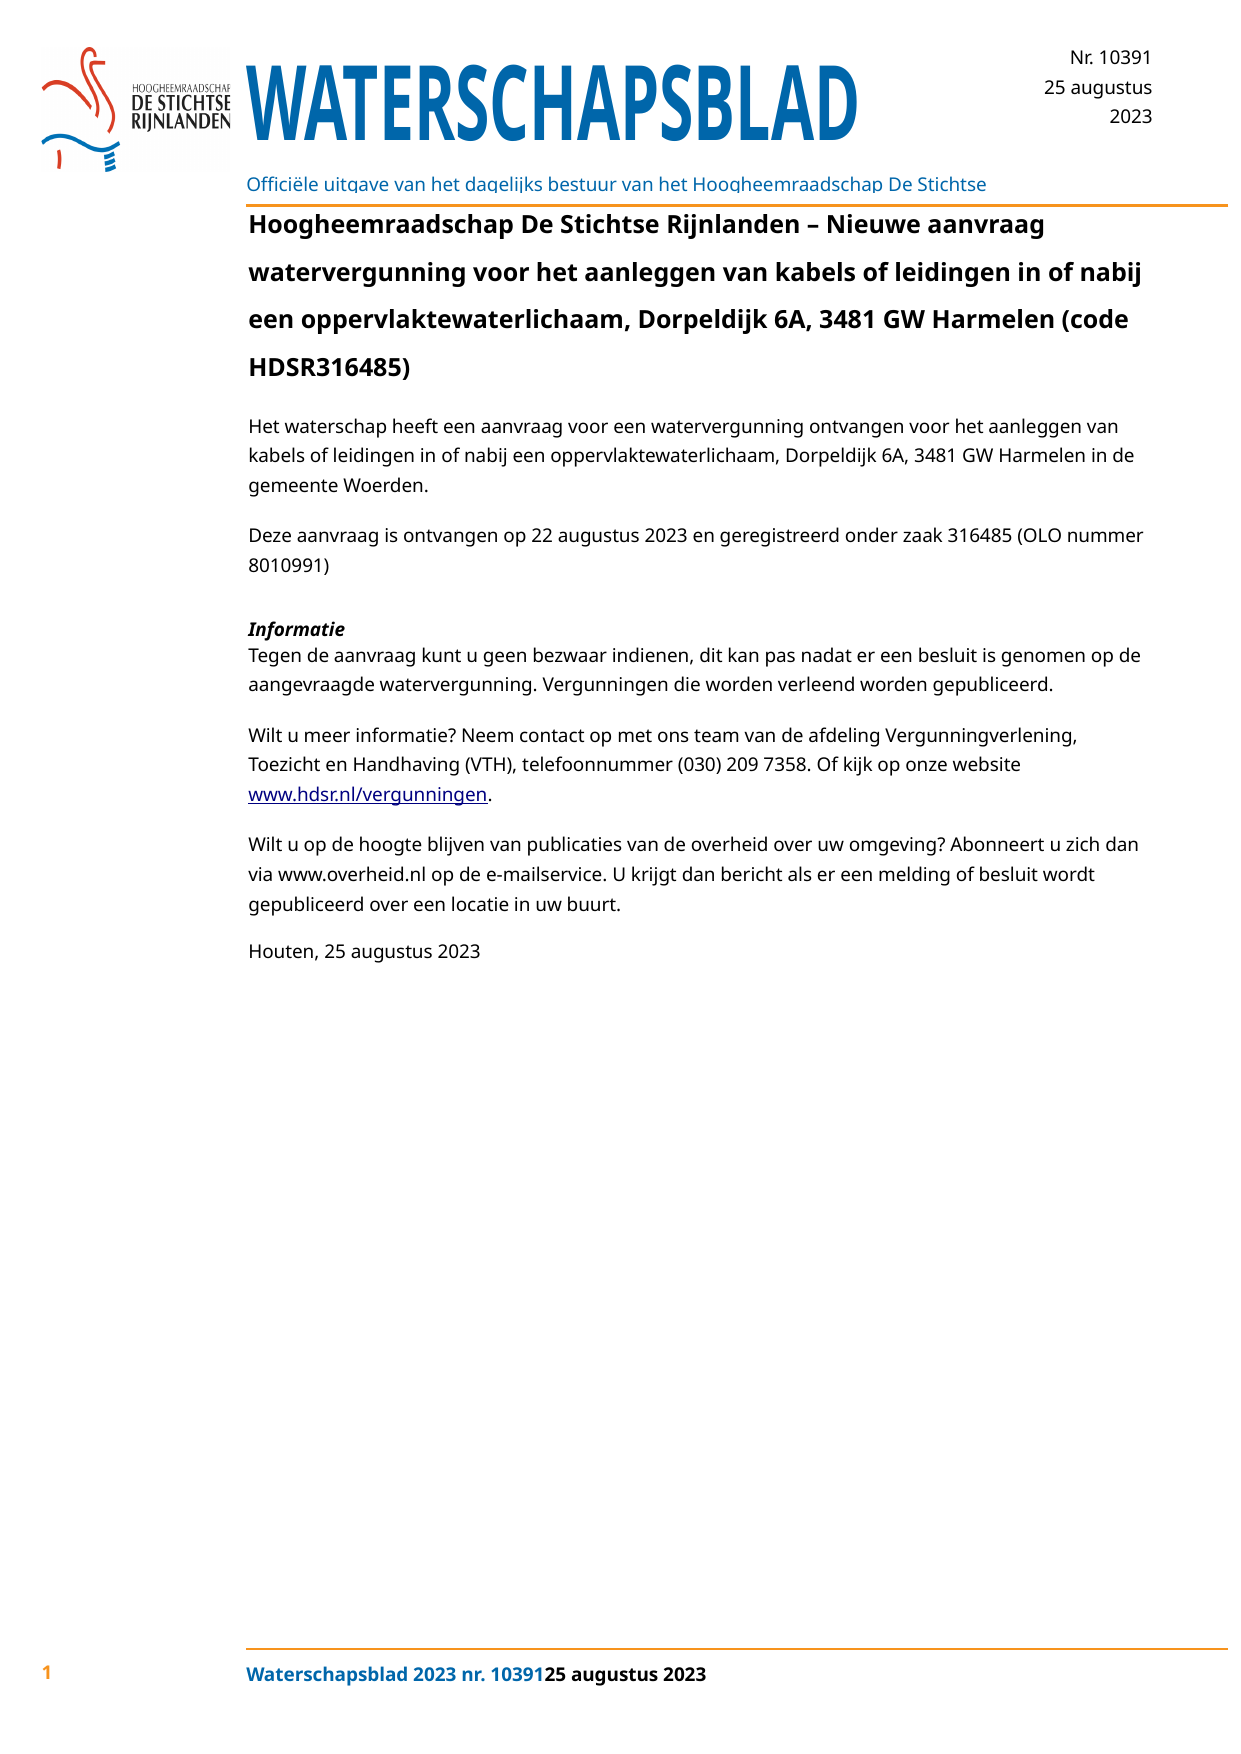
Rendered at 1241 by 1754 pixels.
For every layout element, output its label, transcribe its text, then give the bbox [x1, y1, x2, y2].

text Wilt u meer informatie? Neem contact op met ons team van de afdeling Vergunningverlening, Toezicht en Handhaving (VTH), telefoonnummer (030) 209 7358. Of kijk op onze website www.hdsr.nl/vergunningen. [248, 722, 1152, 807]
text Het waterschap heeft een aanvraag voor een watervergunning ontvangen voor het aanleggen van kabels of leidingen in of nabij een oppervlaktewaterlichaam, Dorpeldijk 6A, 3481 GW Harmelen in de gemeente Woerden. [248, 413, 1152, 498]
picture [41, 47, 231, 172]
text Houten, 25 augustus 2023 [248, 938, 1152, 964]
text Informatie [248, 616, 1152, 642]
text Wilt u op de hoogte blijven van publicaties van de overheid over uw omgeving? Abonneert u zich dan via www.overheid.nl op de e-mailservice. U krijgt dan bericht als er een melding of besluit wordt gepubliceerd over een locatie in uw buurt. [248, 832, 1152, 916]
text Tegen de aanvraag kunt u geen bezwaar indienen, dit kan pas nadat er een besluit is genomen op de aangevraagde watervergunning. Vergunningen die worden verleend worden gepubliceerd. [248, 642, 1152, 697]
text Hoogheemraadschap De Stichtse Rijnlanden – Nieuwe aanvraag watervergunning voor het aanleggen van kabels of leidingen in of nabij een oppervlaktewaterlichaam, Dorpeldijk 6A, 3481 GW Harmelen (code HDSR316485) [248, 207, 1152, 384]
text Deze aanvraag is ontvangen op 22 augustus 2023 en geregistreerd onder zaak 316485 (OLO nummer 8010991) [248, 523, 1152, 578]
